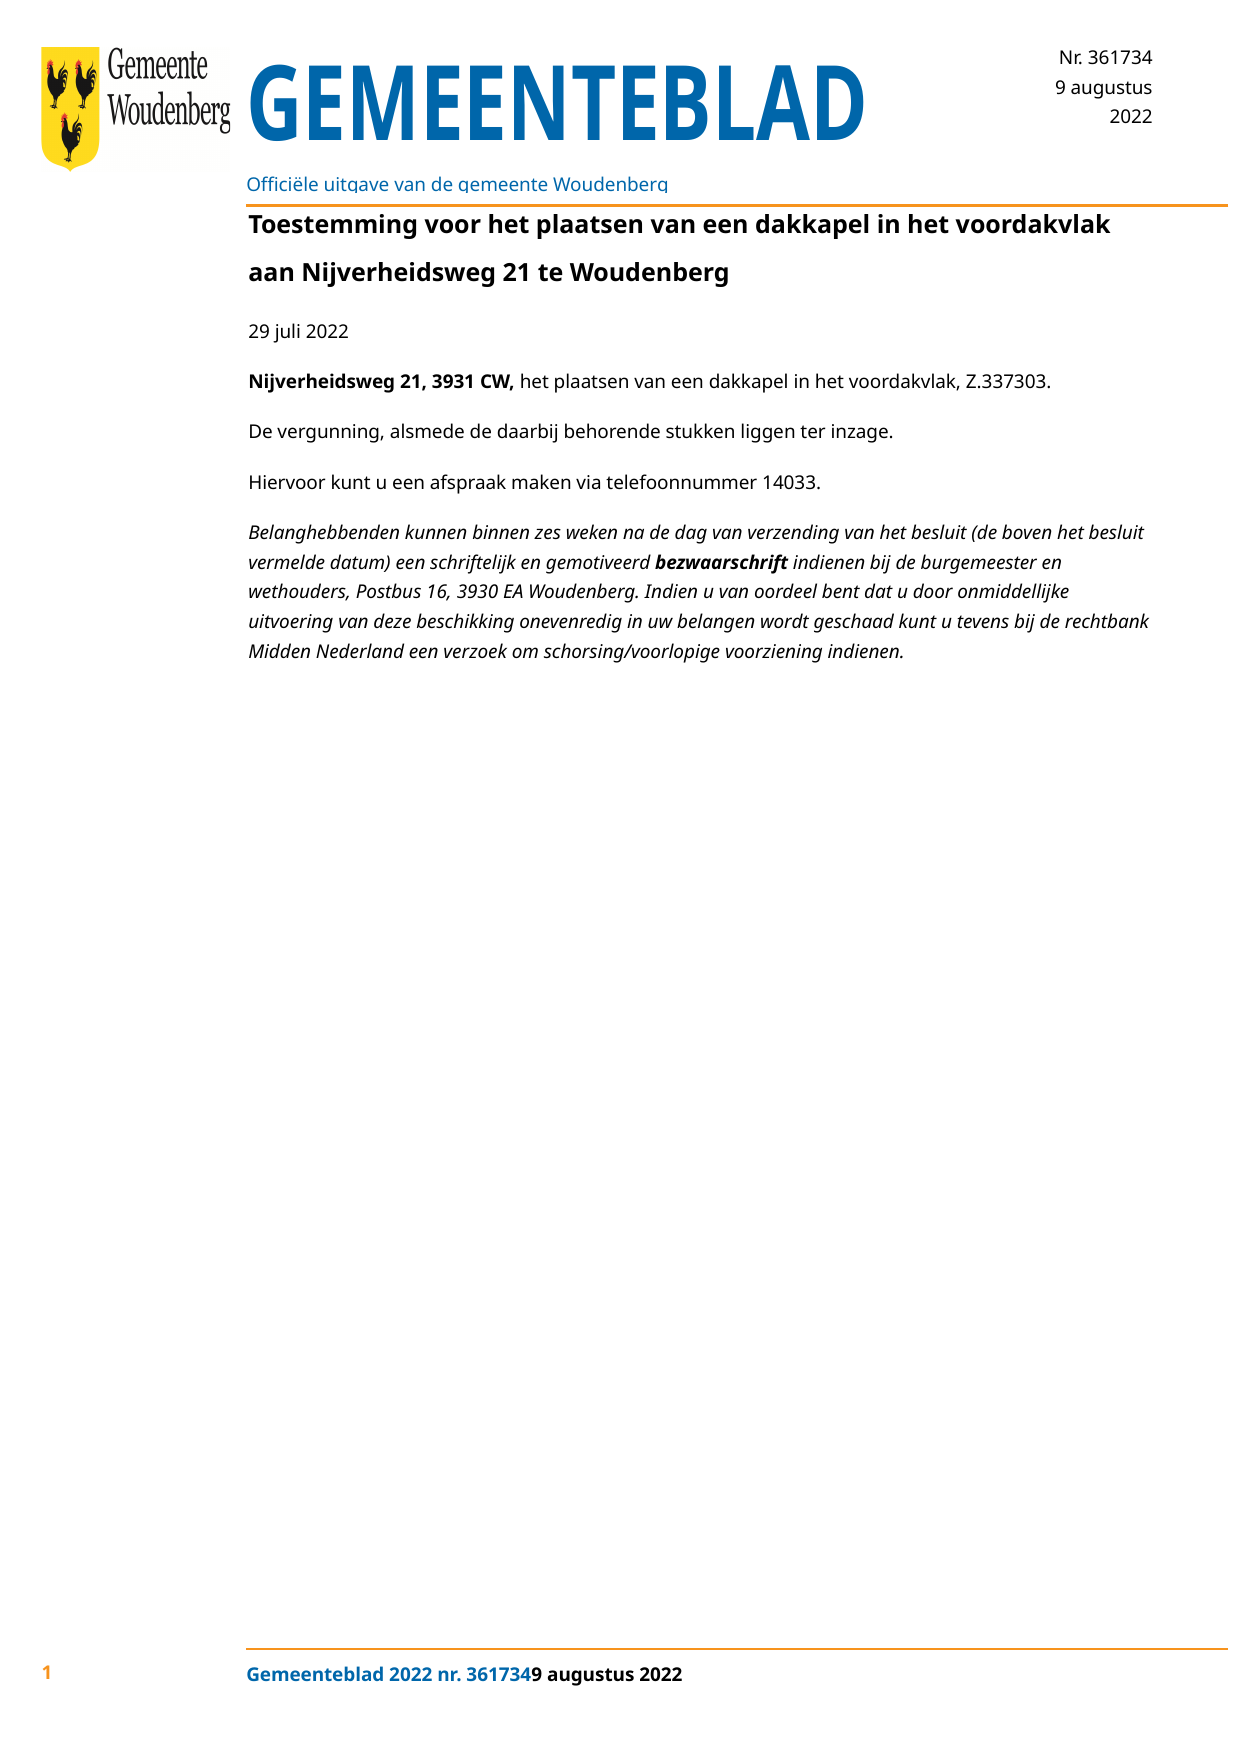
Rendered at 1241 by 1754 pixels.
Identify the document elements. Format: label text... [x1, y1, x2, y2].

picture [41, 47, 231, 172]
text Belanghebbenden kunnen binnen zes weken na de dag van verzending van het besluit (de boven het besluit vermelde datum) een schriftelijk en gemotiveerd bezwaarschrift indienen bij de burgemeester en wethouders, Postbus 16, 3930 EA Woudenberg. Indien u van oordeel bent dat u door onmiddellijke uitvoering van deze beschikking onevenredig in uw belangen wordt geschaad kunt u tevens bij de rechtbank Midden Nederland een verzoek om schorsing/voorlopige voorziening indienen. [248, 519, 1152, 664]
text Toestemming voor het plaatsen van een dakkapel in het voordakvlak aan Nijverheidsweg 21 te Woudenberg [248, 207, 1152, 288]
text Hiervoor kunt u een afspraak maken via telefoonnummer 14033. [248, 469, 1152, 495]
text 29 juli 2022 [248, 318, 1152, 344]
text Nijverheidsweg 21, 3931 CW, het plaatsen van een dakkapel in het voordakvlak, Z.337303. [248, 368, 1152, 394]
text De vergunning, alsmede de daarbij behorende stukken liggen ter inzage. [248, 419, 1152, 444]
